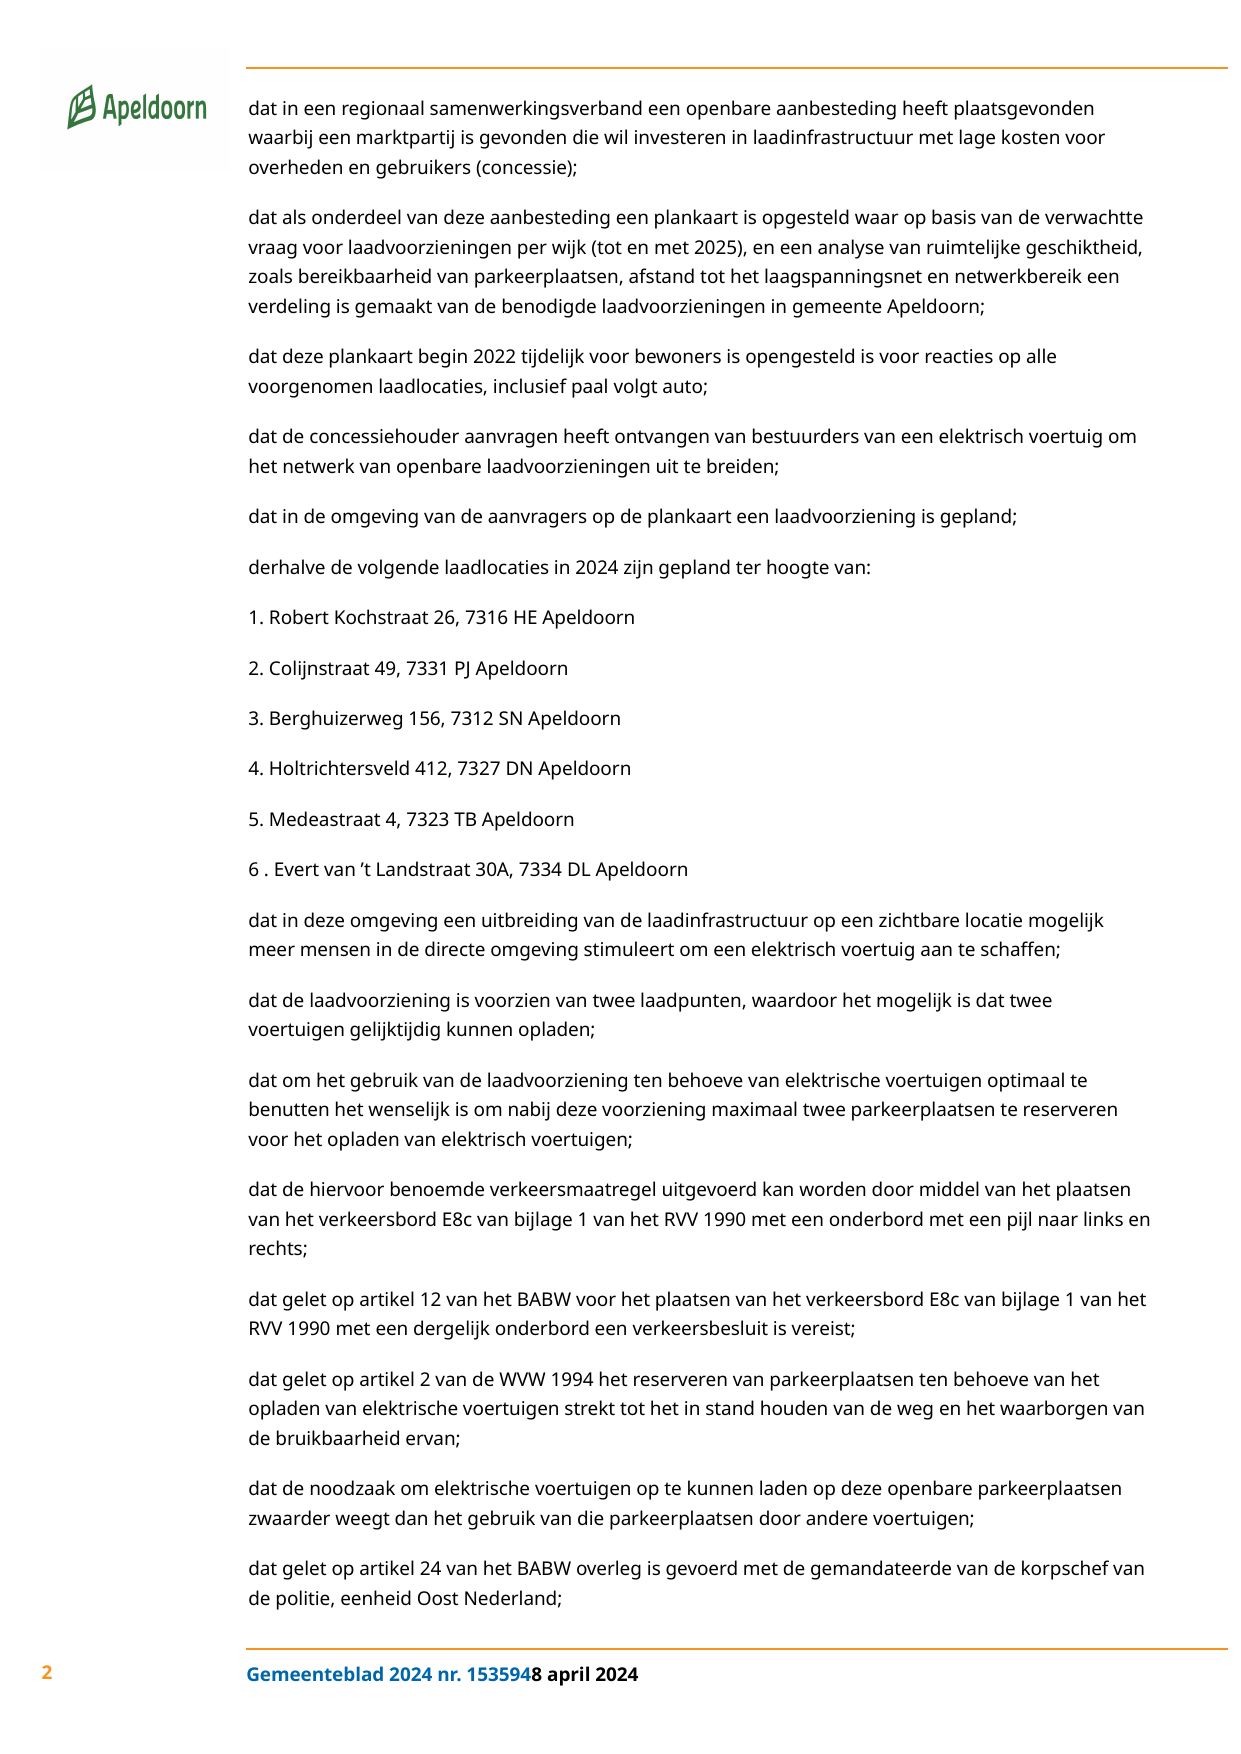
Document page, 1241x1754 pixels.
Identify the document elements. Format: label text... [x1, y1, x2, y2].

text dat de laadvoorziening is voorzien van twee laadpunten, waardoor het mogelijk is dat twee voertuigen gelijktijdig kunnen opladen; [248, 987, 1152, 1042]
text dat als onderdeel van deze aanbesteding een plankaart is opgesteld waar op basis van de verwachtte vraag voor laadvoorzieningen per wijk (tot en met 2025), en een analyse van ruimtelijke geschiktheid, zoals bereikbaarheid van parkeerplaatsen, afstand tot het laagspanningsnet en netwerkbereik een verdeling is gemaakt van de benodigde laadvoorzieningen in gemeente Apeldoorn; [248, 204, 1152, 319]
text dat om het gebruik van de laadvoorziening ten behoeve van elektrische voertuigen optimaal te benutten het wenselijk is om nabij deze voorziening maximaal twee parkeerplaatsen te reserveren voor het opladen van elektrisch voertuigen; [248, 1067, 1152, 1152]
picture [41, 47, 231, 172]
text 4. Holtrichtersveld 412, 7327 DN Apeldoorn [248, 756, 1152, 781]
text dat in de omgeving van de aanvragers op de plankaart een laadvoorziening is gepland; [248, 503, 1152, 529]
text dat deze plankaart begin 2022 tijdelijk voor bewoners is opengesteld is voor reacties op alle voorgenomen laadlocaties, inclusief paal volgt auto; [248, 343, 1152, 399]
text 2. Colijnstraat 49, 7331 PJ Apeldoorn [248, 655, 1152, 681]
text dat de concessiehouder aanvragen heeft ontvangen van bestuurders van een elektrisch voertuig om het netwerk van openbare laadvoorzieningen uit te breiden; [248, 423, 1152, 479]
text dat in een regionaal samenwerkingsverband een openbare aanbesteding heeft plaatsgevonden waarbij een marktpartij is gevonden die wil investeren in laadinfrastructuur met lage kosten voor overheden en gebruikers (concessie); [248, 95, 1152, 180]
text 3. Berghuizerweg 156, 7312 SN Apeldoorn [248, 705, 1152, 731]
text dat de hiervoor benoemde verkeersmaatregel uitgevoerd kan worden door middel van het plaatsen van het verkeersbord E8c van bijlage 1 van het RVV 1990 met een onderbord met een pijl naar links en rechts; [248, 1176, 1152, 1261]
text dat gelet op artikel 24 van het BABW overleg is gevoerd met de gemandateerde van de korpschef van de politie, eenheid Oost Nederland; [248, 1556, 1152, 1611]
text 6 . Evert van ’t Landstraat 30A, 7334 DL Apeldoorn [248, 856, 1152, 882]
text dat de noodzaak om elektrische voertuigen op te kunnen laden op deze openbare parkeerplaatsen zwaarder weegt dan het gebruik van die parkeerplaatsen door andere voertuigen; [248, 1476, 1152, 1531]
text dat in deze omgeving een uitbreiding van de laadinfrastructuur op een zichtbare locatie mogelijk meer mensen in de directe omgeving stimuleert om een elektrisch voertuig aan te schaffen; [248, 907, 1152, 962]
text 1. Robert Kochstraat 26, 7316 HE Apeldoorn [248, 604, 1152, 630]
text 5. Medeastraat 4, 7323 TB Apeldoorn [248, 806, 1152, 832]
text dat gelet op artikel 2 van de WVW 1994 het reserveren van parkeerplaatsen ten behoeve van het opladen van elektrische voertuigen strekt tot het in stand houden van de weg en het waarborgen van de bruikbaarheid ervan; [248, 1366, 1152, 1451]
text derhalve de volgende laadlocaties in 2024 zijn gepland ter hoogte van: [248, 554, 1152, 580]
text dat gelet op artikel 12 van het BABW voor het plaatsen van het verkeersbord E8c van bijlage 1 van het RVV 1990 met een dergelijk onderbord een verkeersbesluit is vereist; [248, 1286, 1152, 1341]
